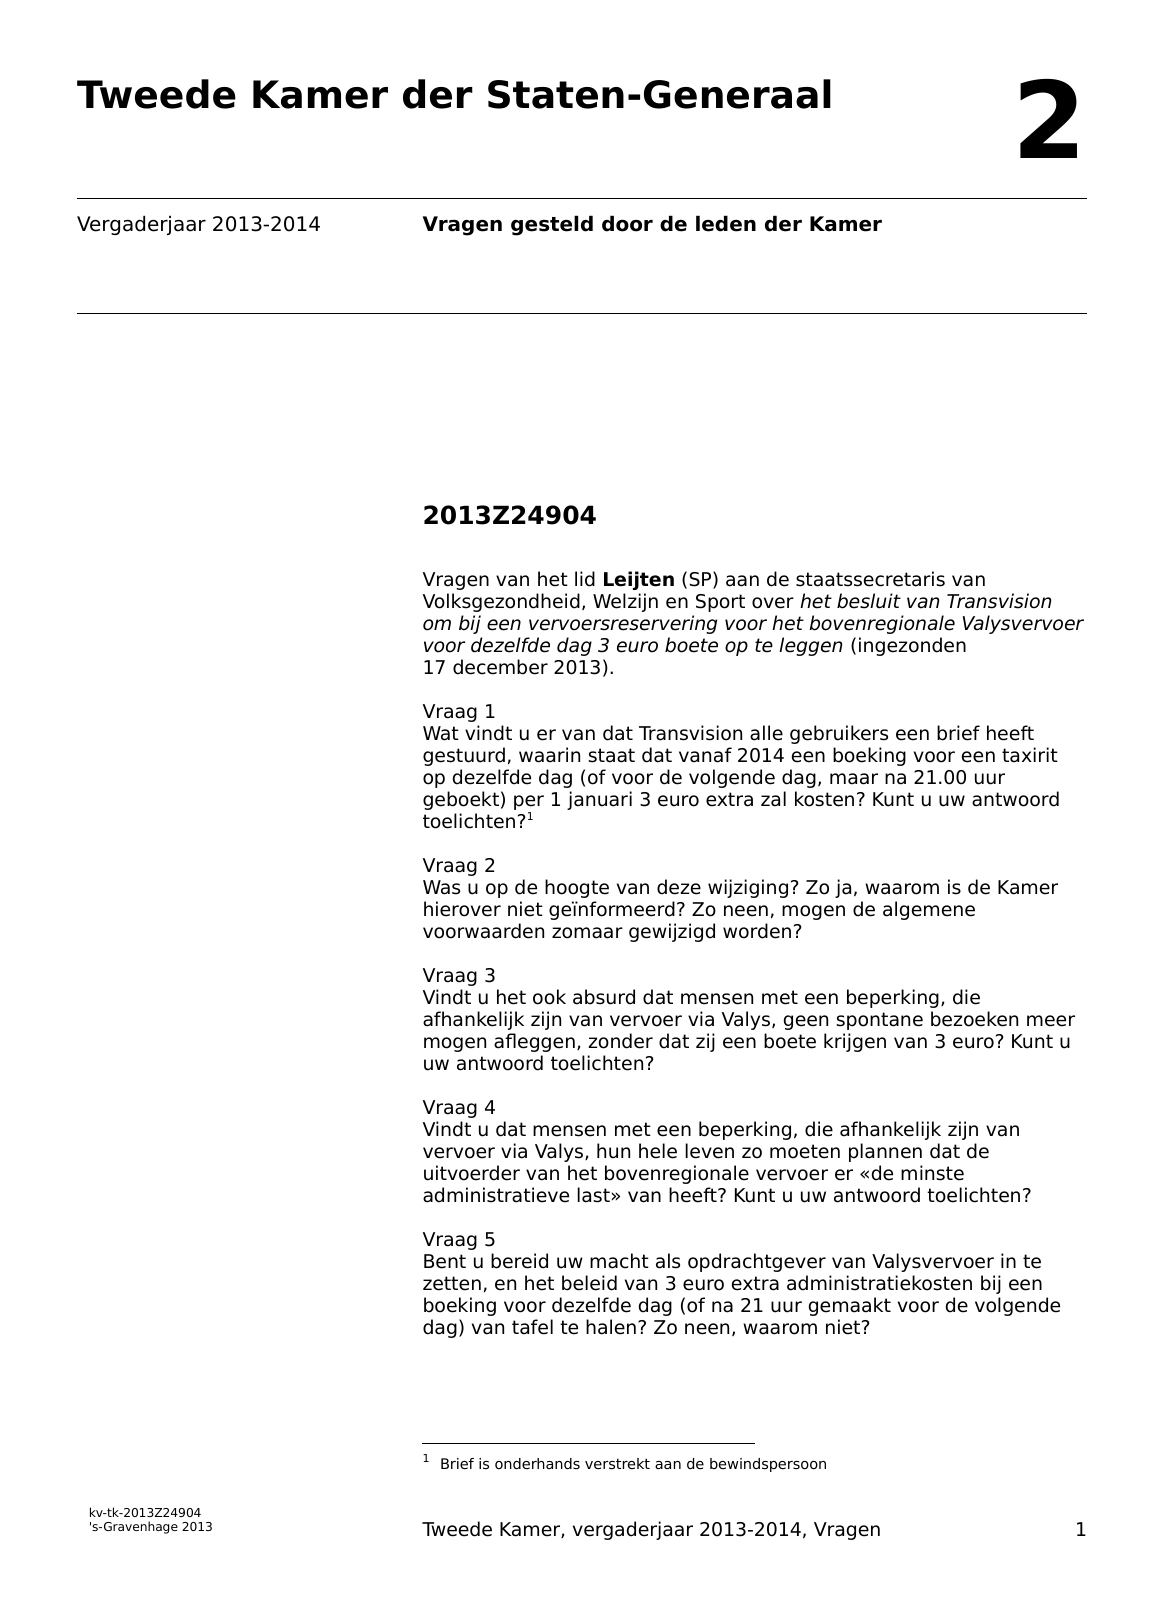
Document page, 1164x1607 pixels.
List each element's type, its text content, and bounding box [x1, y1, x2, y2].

text Vraag 2 [422, 855, 1087, 877]
text Was u op de hoogte van deze wijziging? Zo ja, waarom is de Kamer hierover niet geïnformeerd? Zo neen, mogen de algemene voorwaarden zomaar gewijzigd worden? [422, 877, 1087, 943]
text Vindt u dat mensen met een beperking, die afhankelijk zijn van vervoer via Valys, hun hele leven zo moeten plannen dat de uitvoerder van het bovenregionale vervoer er «de minste administratieve last» van heeft? Kunt u uw antwoord toelichten? [422, 1119, 1087, 1207]
text Wat vindt u er van dat Transvision alle gebruikers een brief heeft gestuurd, waarin staat dat vanaf 2014 een boeking voor een taxirit op dezelfde dag (of voor de volgende dag, maar na 21.00 uur geboekt) per 1 januari 3 euro extra zal kosten? Kunt u uw antwoord toelichten? [422, 723, 1087, 833]
text 's-Gravenhage 2013 [88, 1520, 323, 1534]
text Vraag 4 [422, 1097, 1087, 1119]
text Vragen van het lid Leijten (SP) aan de staatssecretaris van Volksgezondheid, Welzijn en Sport over het besluit van Transvision om bij een vervoersreservering voor het bovenregionale Valysvervoer voor dezelfde dag 3 euro boete op te leggen (ingezonden 17 december 2013). [422, 569, 1087, 679]
text Vraag 1 [422, 701, 1087, 723]
table_header 2 [886, 59, 1087, 198]
table_header Tweede Kamer der Staten-Generaal [77, 59, 886, 198]
text Bent u bereid uw macht als opdrachtgever van Valysvervoer in te zetten, en het beleid van 3 euro extra administratiekosten bij een boeking voor dezelfde dag (of na 21 uur gemaakt voor de volgende dag) van tafel te halen? Zo neen, waarom niet? [422, 1251, 1087, 1339]
text Vraag 5 [422, 1229, 1087, 1251]
text Brief is onderhands verstrekt aan de bewindspersoon [422, 1452, 1087, 1474]
text kv-tk-2013Z24904 [88, 1506, 323, 1520]
table_cell Vragen gesteld door de leden der Kamer [422, 199, 1087, 313]
text 2013Z24904 [422, 501, 1087, 531]
text Vindt u het ook absurd dat mensen met een beperking, die afhankelijk zijn van vervoer via Valys, geen spontane bezoeken meer mogen afleggen, zonder dat zij een boete krijgen van 3 euro? Kunt u uw antwoord toelichten? [422, 987, 1087, 1075]
table_cell Vergaderjaar 2013-2014 [77, 199, 422, 313]
text Vraag 3 [422, 965, 1087, 987]
